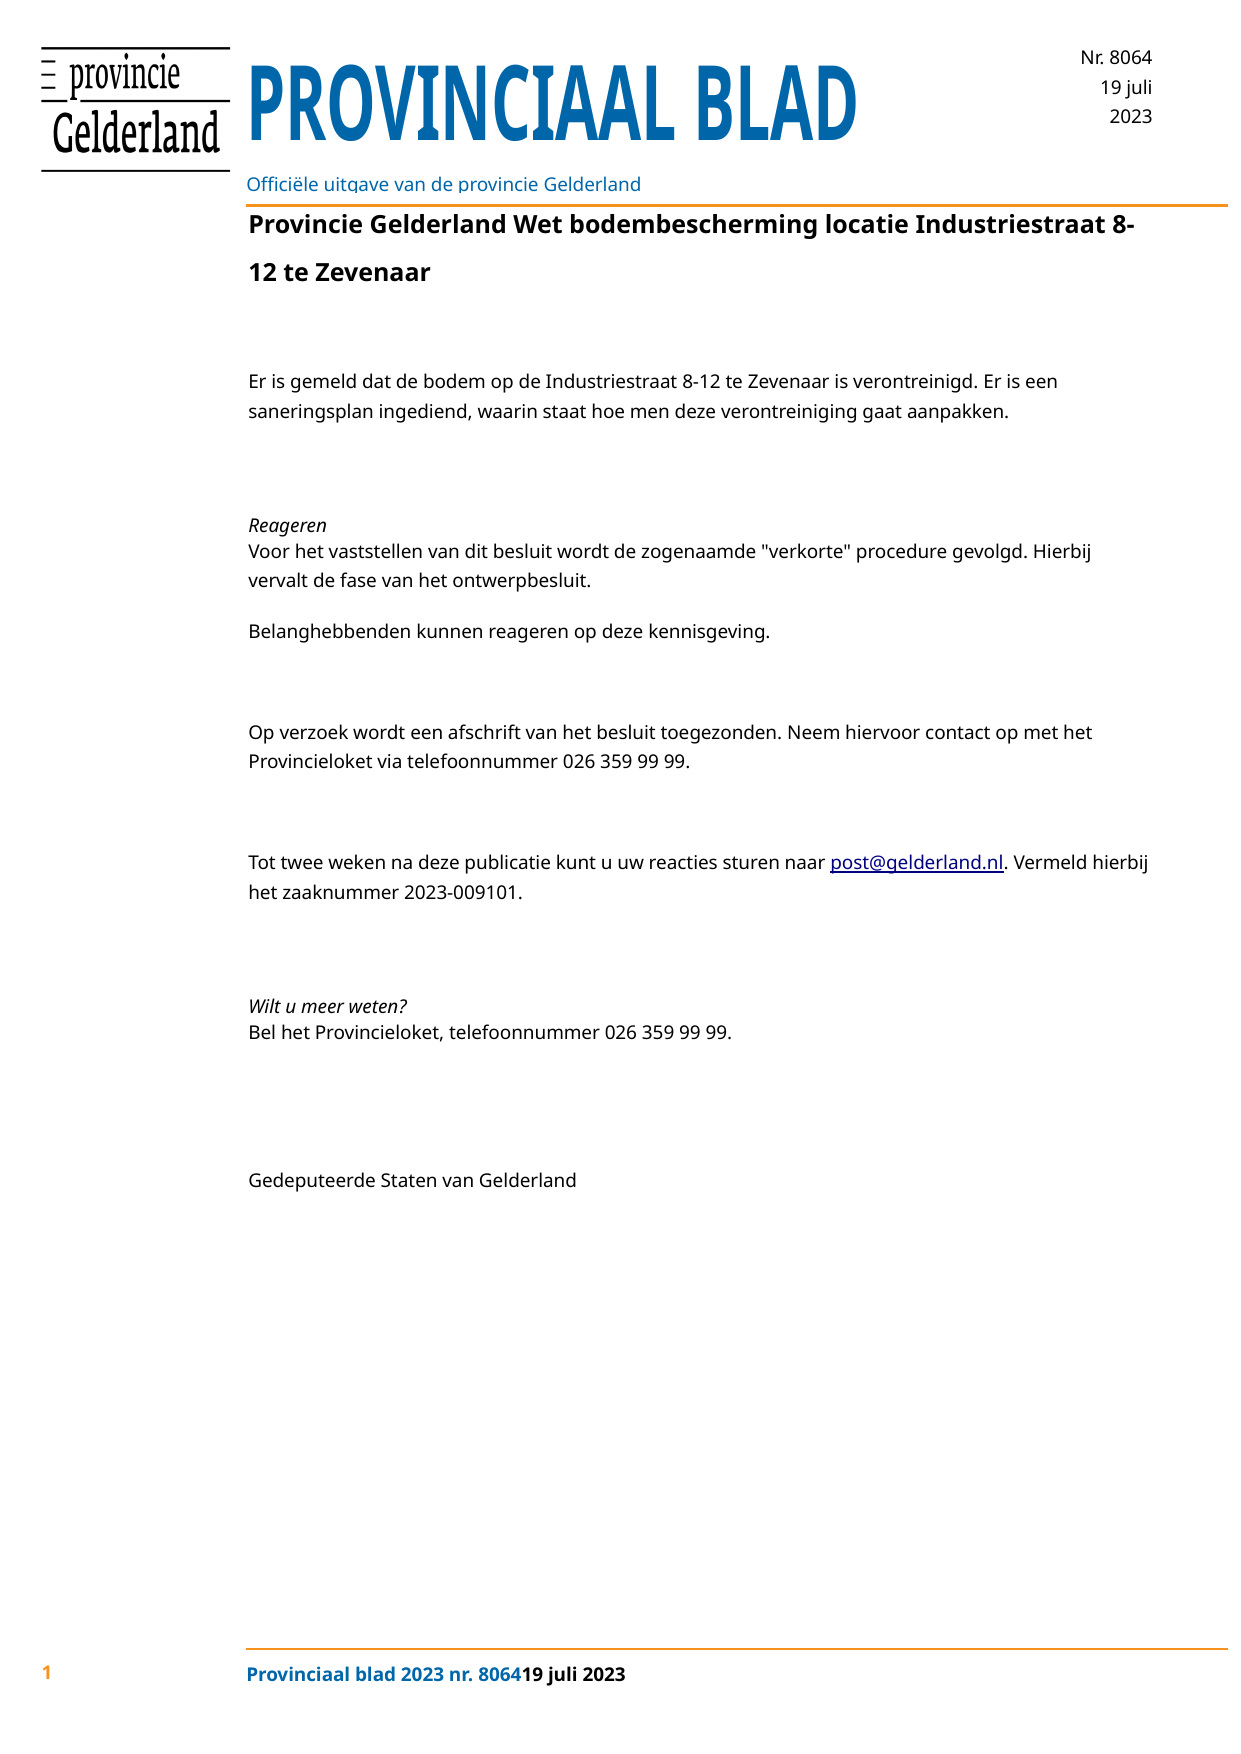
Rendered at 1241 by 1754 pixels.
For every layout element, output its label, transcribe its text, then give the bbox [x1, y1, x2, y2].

text Wilt u meer weten? [248, 993, 1152, 1019]
text Op verzoek wordt een afschrift van het besluit toegezonden. Neem hiervoor contact op met het Provincieloket via telefoonnummer 026 359 99 99. [248, 719, 1152, 774]
text Gedeputeerde Staten van Gelderland [248, 1168, 1152, 1193]
text Er is gemeld dat de bodem op de Industriestraat 8-12 te Zevenaar is verontreinigd. Er is een saneringsplan ingediend, waarin staat hoe men deze verontreiniging gaat aanpakken. [248, 368, 1152, 424]
text Belanghebbenden kunnen reageren op deze kennisgeving. [248, 618, 1152, 644]
text Reageren [248, 512, 1152, 538]
text Bel het Provincieloket, telefoonnummer 026 359 99 99. [248, 1019, 1152, 1045]
text Voor het vaststellen van dit besluit wordt de zogenaamde "verkorte" procedure gevolgd. Hierbij vervalt de fase van het ontwerpbesluit. [248, 538, 1152, 593]
picture [41, 47, 231, 172]
text Provincie Gelderland Wet bodembescherming locatie Industriestraat 8-12 te Zevenaar [248, 207, 1152, 288]
text Tot twee weken na deze publicatie kunt u uw reacties sturen naar post@gelderland.nl. Vermeld hierbij het zaaknummer 2023-009101. [248, 849, 1152, 904]
